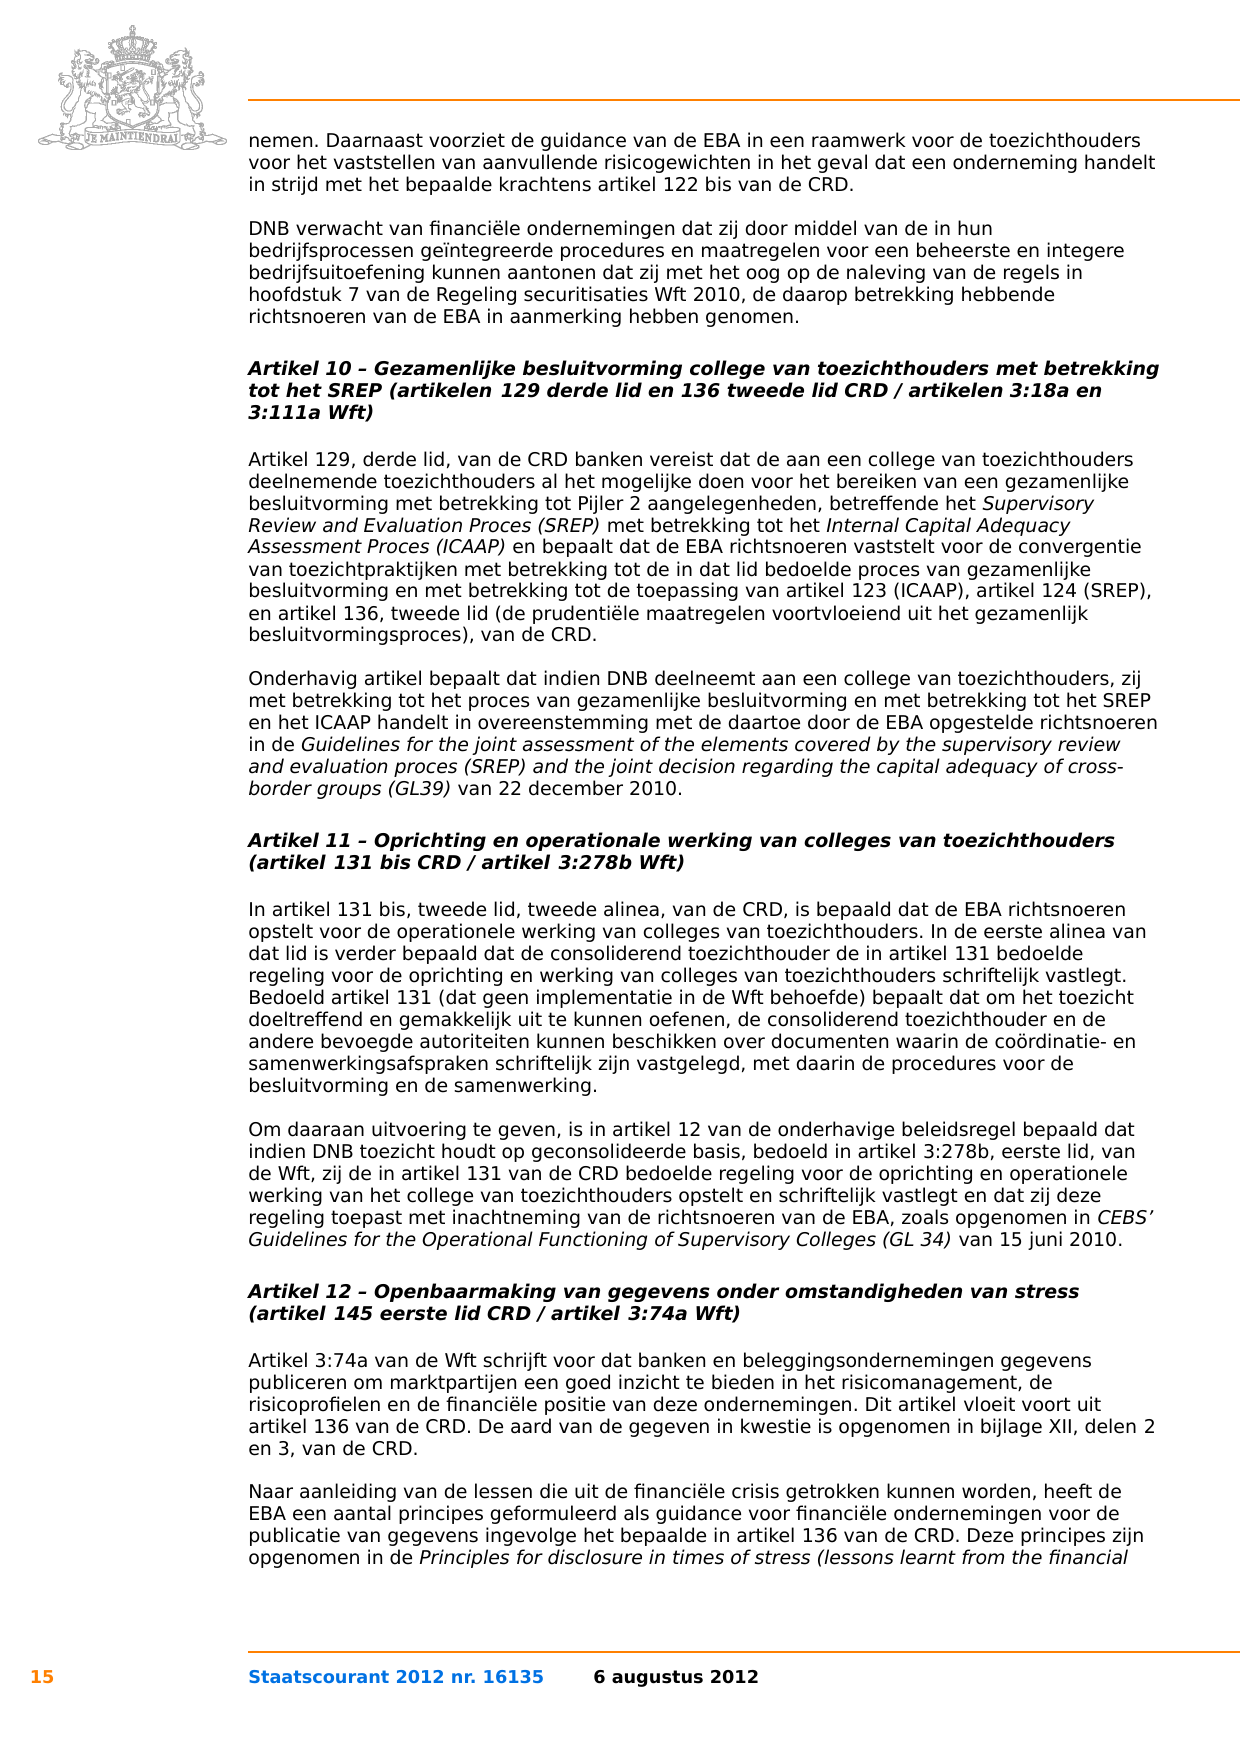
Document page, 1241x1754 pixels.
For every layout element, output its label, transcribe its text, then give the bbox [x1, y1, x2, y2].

text Naar aanleiding van de lessen die uit de financiële crisis getrokken kunnen worden, heeft de EBA een aantal principes geformuleerd als guidance voor financiële ondernemingen voor de publicatie van gegevens ingevolge het bepaalde in artikel 136 van de CRD. Deze principes zijn opgenomen in de Principles for disclosure in times of stress (lessons learnt from the financial [248, 1481, 1163, 1569]
subtitle Artikel 11 – Oprichting en operationale werking van colleges van toezichthouders (artikel 131 bis CRD / artikel 3:278b Wft) [248, 830, 1163, 874]
text In artikel 131 bis, tweede lid, tweede alinea, van de CRD, is bepaald dat de EBA richtsnoeren opstelt voor de operationele werking van colleges van toezichthouders. In de eerste alinea van dat lid is verder bepaald dat de consoliderend toezichthouder de in artikel 131 bedoelde regeling voor de oprichting en werking van colleges van toezichthouders schriftelijk vastlegt. Bedoeld artikel 131 (dat geen implementatie in de Wft behoefde) bepaalt dat om het toezicht doeltreffend en gemakkelijk uit te kunnen oefenen, de consoliderend toezichthouder en de andere bevoegde autoriteiten kunnen beschikken over documenten waarin de coördinatie- en samenwerkingsafspraken schriftelijk zijn vastgelegd, met daarin de procedures voor de besluitvorming en de samenwerking. [248, 899, 1163, 1097]
picture [38, 25, 227, 150]
text nemen. Daarnaast voorziet de guidance van de EBA in een raamwerk voor de toezichthouders voor het vaststellen van aanvullende risicogewichten in het geval dat een onderneming handelt in strijd met het bepaalde krachtens artikel 122 bis van de CRD. [248, 130, 1163, 196]
text Om daaraan uitvoering te geven, is in artikel 12 van de onderhavige beleidsregel bepaald dat indien DNB toezicht houdt op geconsolideerde basis, bedoeld in artikel 3:278b, eerste lid, van de Wft, zij de in artikel 131 van de CRD bedoelde regeling voor de oprichting en operationele werking van het college van toezichthouders opstelt en schriftelijk vastlegt en dat zij deze regeling toepast met inachtneming van de richtsnoeren van de EBA, zoals opgenomen in CEBS’ Guidelines for the Operational Functioning of Supervisory Colleges (GL 34) van 15 juni 2010. [248, 1119, 1163, 1251]
text Artikel 129, derde lid, van de CRD banken vereist dat de aan een college van toezichthouders deelnemende toezichthouders al het mogelijke doen voor het bereiken van een gezamenlijke besluitvorming met betrekking tot Pijler 2 aangelegenheden, betreffende het Supervisory Review and Evaluation Proces (SREP) met betrekking tot het Internal Capital Adequacy Assessment Proces (ICAAP) en bepaalt dat de EBA richtsnoeren vaststelt voor de convergentie van toezichtpraktijken met betrekking tot de in dat lid bedoelde proces van gezamenlijke besluitvorming en met betrekking tot de toepassing van artikel 123 (ICAAP), artikel 124 (SREP), en artikel 136, tweede lid (de prudentiële maatregelen voortvloeiend uit het gezamenlijk besluitvormingsproces), van de CRD. [248, 448, 1163, 646]
subtitle Artikel 12 – Openbaarmaking van gegevens onder omstandigheden van stress (artikel 145 eerste lid CRD / artikel 3:74a Wft) [248, 1281, 1163, 1324]
text Onderhavig artikel bepaalt dat indien DNB deelneemt aan een college van toezichthouders, zij met betrekking tot het proces van gezamenlijke besluitvorming en met betrekking tot het SREP en het ICAAP handelt in overeenstemming met de daartoe door de EBA opgestelde richtsnoeren in de Guidelines for the joint assessment of the elements covered by the supervisory review and evaluation proces (SREP) and the joint decision regarding the capital adequacy of cross-border groups (GL39) van 22 december 2010. [248, 668, 1163, 800]
text Artikel 3:74a van de Wft schrijft voor dat banken en beleggingsondernemingen gegevens publiceren om marktpartijen een goed inzicht te bieden in het risicomanagement, de risicoprofielen en de financiële positie van deze ondernemingen. Dit artikel vloeit voort uit artikel 136 van de CRD. De aard van de gegeven in kwestie is opgenomen in bijlage XII, delen 2 en 3, van de CRD. [248, 1349, 1163, 1459]
text DNB verwacht van financiële ondernemingen dat zij door middel van de in hun bedrijfsprocessen geïntegreerde procedures en maatregelen voor een beheerste en integere bedrijfsuitoefening kunnen aantonen dat zij met het oog op de naleving van de regels in hoofdstuk 7 van de Regeling securitisaties Wft 2010, de daarop betrekking hebbende richtsnoeren van de EBA in aanmerking hebben genomen. [248, 218, 1163, 328]
subtitle Artikel 10 – Gezamenlijke besluitvorming college van toezichthouders met betrekking tot het SREP (artikelen 129 derde lid en 136 tweede lid CRD / artikelen 3:18a en 3:111a Wft) [248, 358, 1163, 423]
